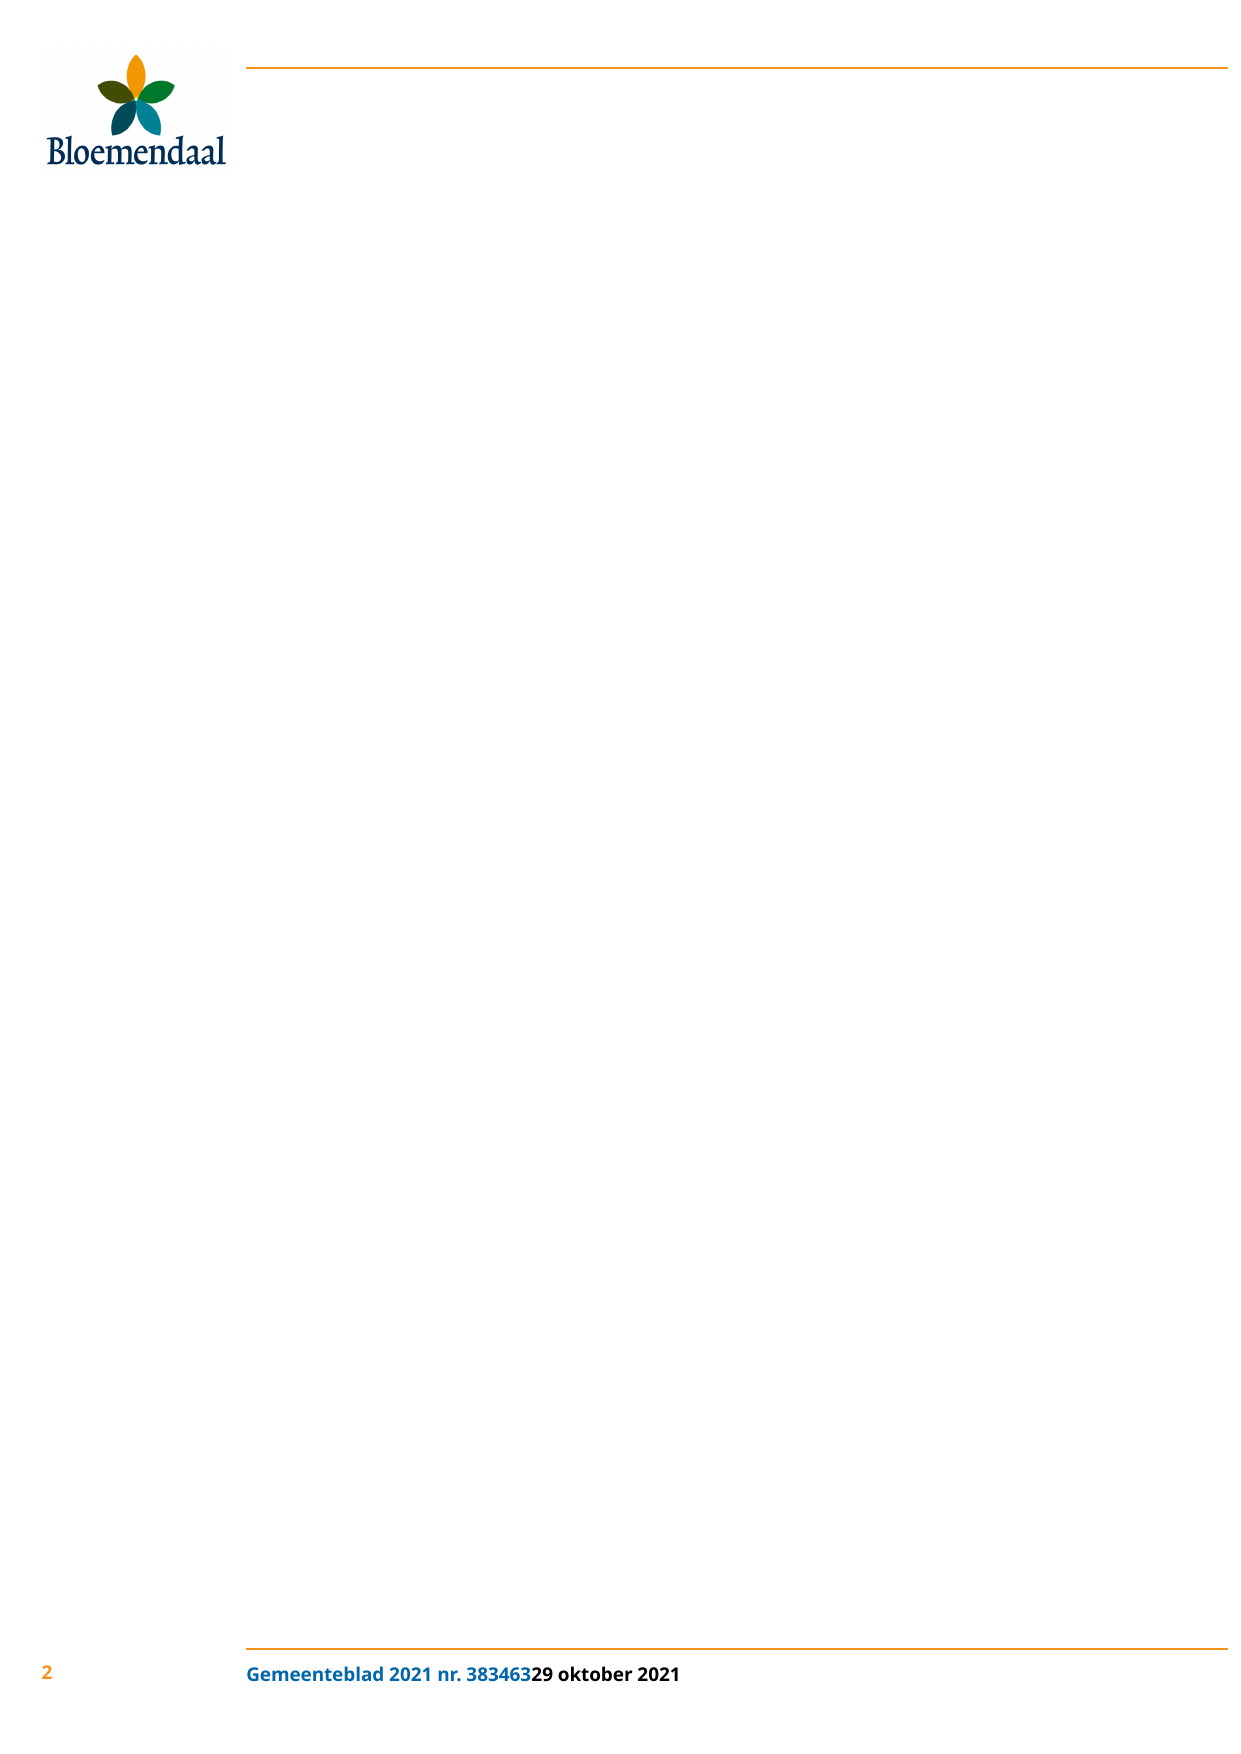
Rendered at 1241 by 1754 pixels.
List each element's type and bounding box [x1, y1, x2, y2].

picture [41, 47, 231, 172]
